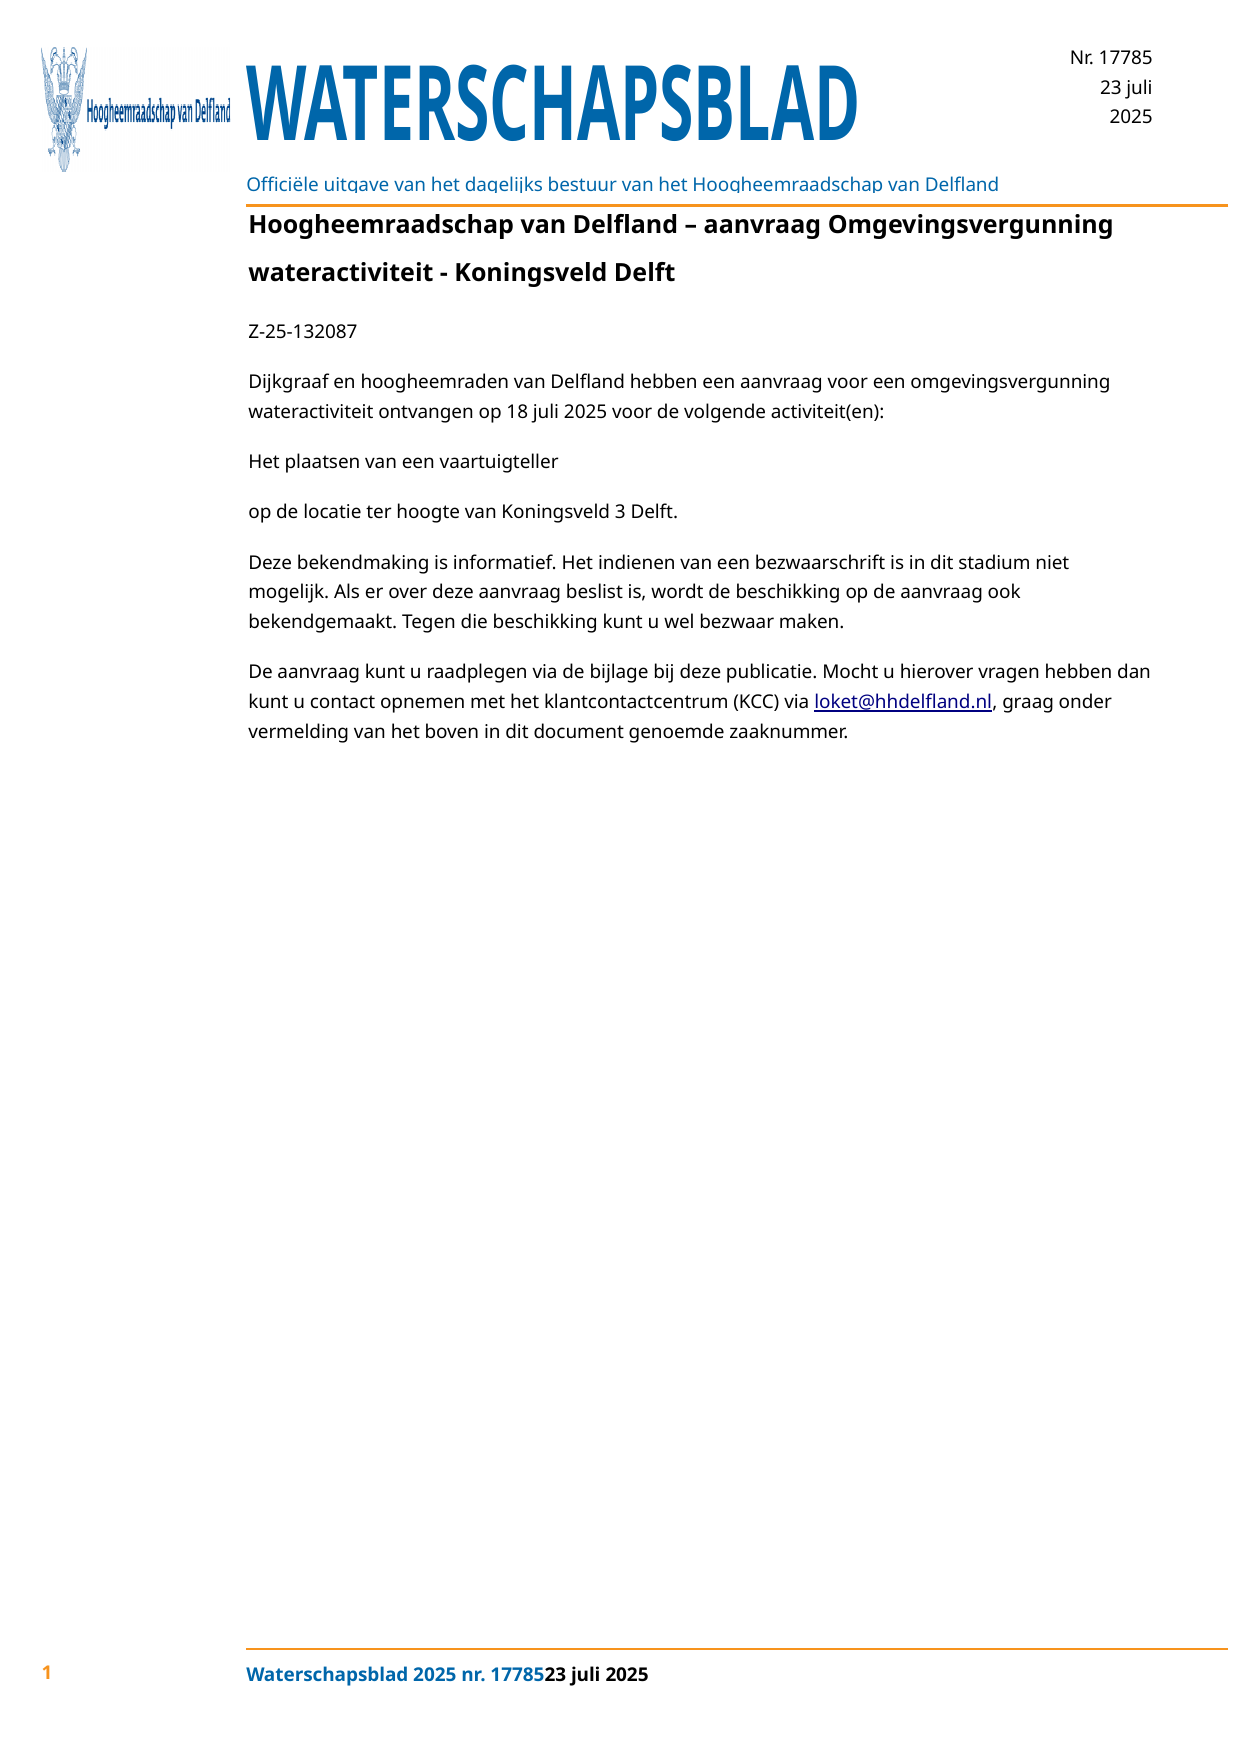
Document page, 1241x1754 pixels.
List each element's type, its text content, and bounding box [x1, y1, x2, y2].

text op de locatie ter hoogte van Koningsveld 3 Delft. [248, 499, 1152, 524]
text Het plaatsen van een vaartuigteller [248, 448, 1152, 474]
picture [41, 47, 231, 172]
text Deze bekendmaking is informatief. Het indienen van een bezwaarschrift is in dit stadium niet mogelijk. Als er over deze aanvraag beslist is, wordt de beschikking op de aanvraag ook bekendgemaakt. Tegen die beschikking kunt u wel bezwaar maken. [248, 549, 1152, 634]
text Hoogheemraadschap van Delfland – aanvraag Omgevingsvergunning wateractiviteit - Koningsveld Delft [248, 207, 1152, 288]
text De aanvraag kunt u raadplegen via de bijlage bij deze publicatie. Mocht u hierover vragen hebben dan kunt u contact opnemen met het klantcontactcentrum (KCC) via loket@hhdelfland.nl, graag onder vermelding van het boven in dit document genoemde zaaknummer. [248, 659, 1152, 744]
text Z-25-132087 [248, 318, 1152, 344]
text Dijkgraaf en hoogheemraden van Delfland hebben een aanvraag voor een omgevingsvergunning wateractiviteit ontvangen op 18 juli 2025 voor de volgende activiteit(en): [248, 368, 1152, 424]
